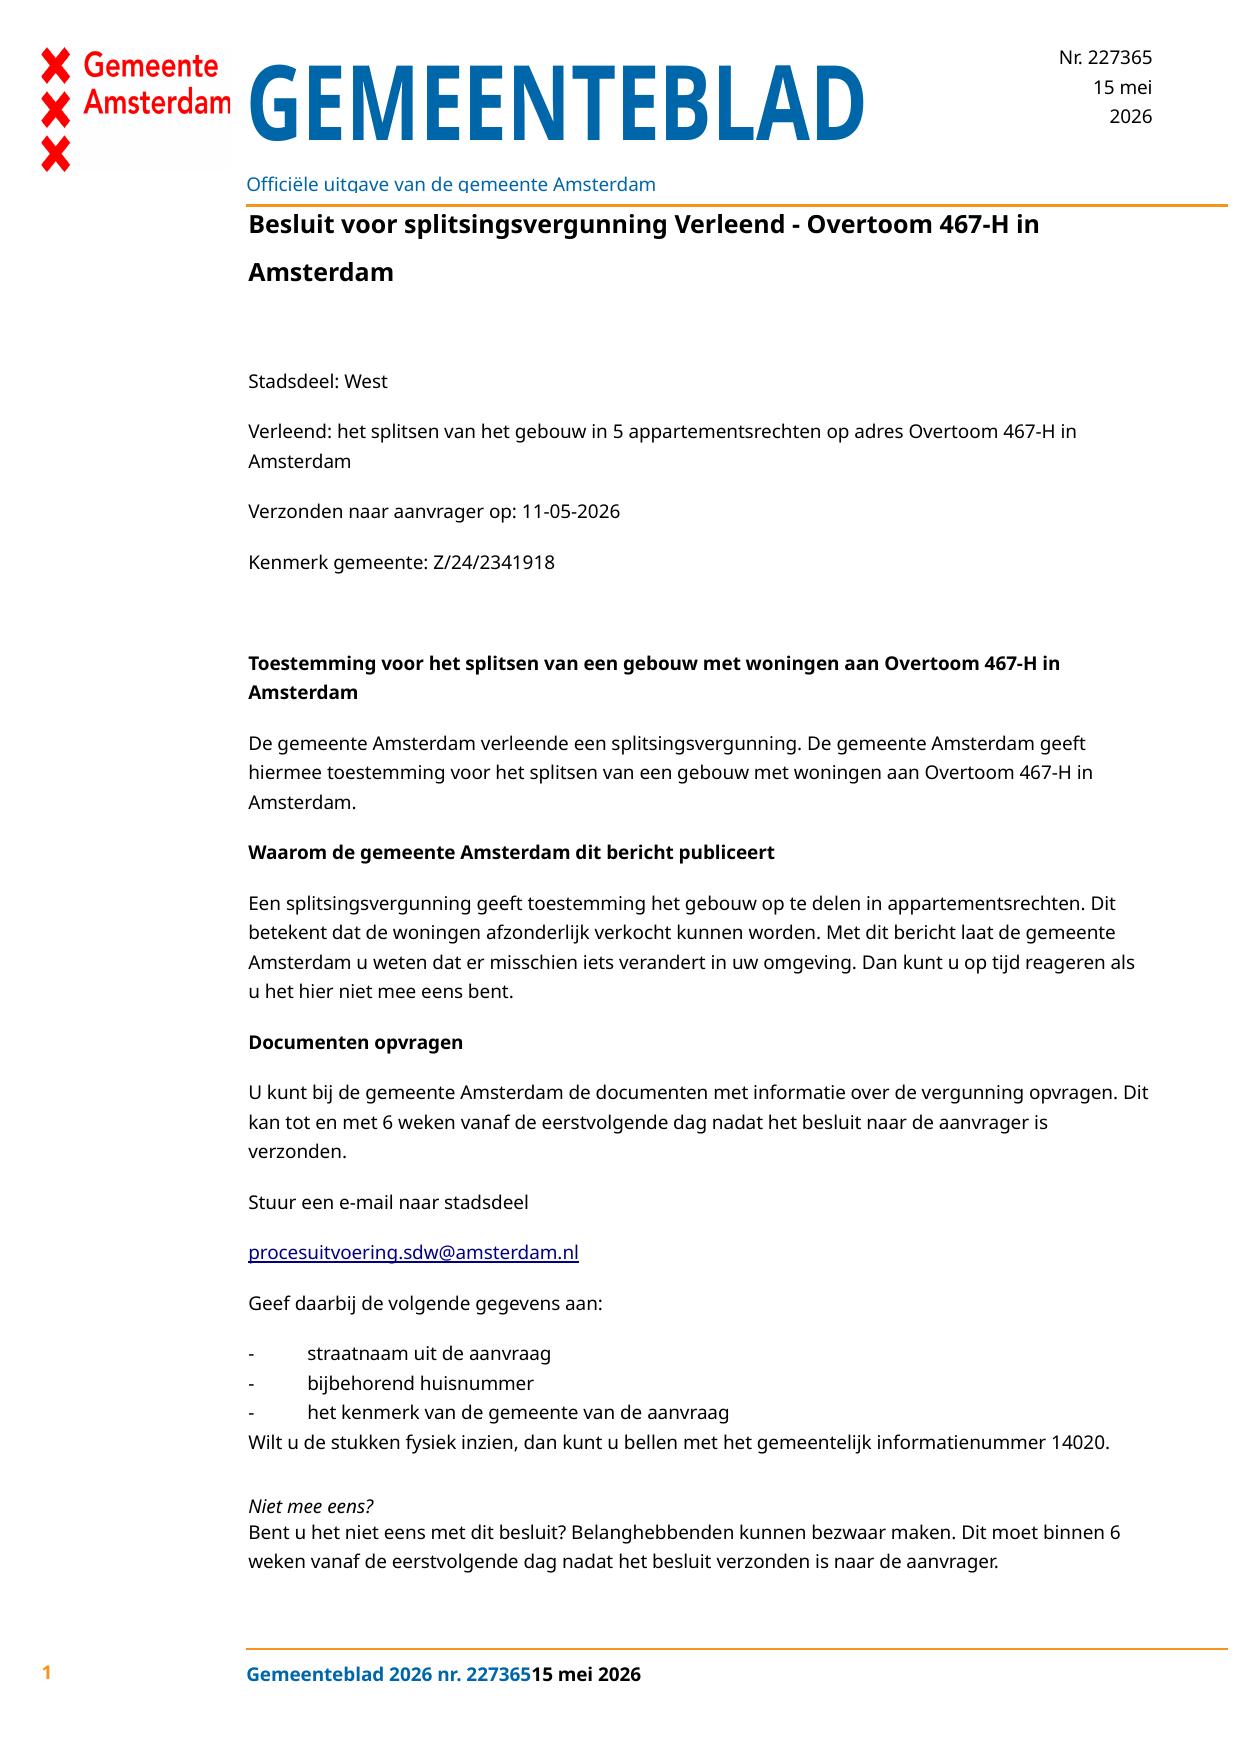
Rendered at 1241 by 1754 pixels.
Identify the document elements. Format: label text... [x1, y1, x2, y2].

text Verzonden naar aanvrager op: 11-05-2026 [248, 499, 1152, 524]
text Een splitsingsvergunning geeft toestemming het gebouw op te delen in appartementsrechten. Dit betekent dat de woningen afzonderlijk verkocht kunnen worden. Met dit bericht laat de gemeente Amsterdam u weten dat er misschien iets verandert in uw omgeving. Dan kunt u op tijd reageren als u het hier niet mee eens bent. [248, 890, 1152, 1004]
text Documenten opvragen [248, 1029, 1152, 1055]
text Stadsdeel: West [248, 368, 1152, 394]
text Bent u het niet eens met dit besluit? Belanghebbenden kunnen bezwaar maken. Dit moet binnen 6 weken vanaf de eerstvolgende dag nadat het besluit verzonden is naar de aanvrager. [248, 1519, 1152, 1574]
text Niet mee eens? [248, 1493, 1152, 1519]
text Kenmerk gemeente: Z/24/2341918 [248, 549, 1152, 575]
text Stuur een e-mail naar stadsdeel [248, 1189, 1152, 1215]
text Besluit voor splitsingsvergunning Verleend - Overtoom 467-H in Amsterdam [248, 207, 1152, 288]
list bijbehorend huisnummer [248, 1370, 1152, 1396]
text Toestemming voor het splitsen van een gebouw met woningen aan Overtoom 467-H in Amsterdam [248, 650, 1152, 705]
text Wilt u de stukken fysiek inzien, dan kunt u bellen met het gemeentelijk informatienummer 14020. [248, 1429, 1152, 1455]
list het kenmerk van de gemeente van de aanvraag [248, 1399, 1152, 1425]
text U kunt bij de gemeente Amsterdam de documenten met informatie over de vergunning opvragen. Dit kan tot en met 6 weken vanaf de eerstvolgende dag nadat het besluit naar de aanvrager is verzonden. [248, 1079, 1152, 1164]
text Verleend: het splitsen van het gebouw in 5 appartementsrechten op adres Overtoom 467-H in Amsterdam [248, 419, 1152, 474]
text procesuitvoering.sdw@amsterdam.nl [248, 1239, 1152, 1265]
picture [41, 47, 231, 172]
list straatnaam uit de aanvraag [248, 1340, 1152, 1366]
text Waarom de gemeente Amsterdam dit bericht publiceert [248, 839, 1152, 865]
text De gemeente Amsterdam verleende een splitsingsvergunning. De gemeente Amsterdam geeft hiermee toestemming voor het splitsen van een gebouw met woningen aan Overtoom 467-H in Amsterdam. [248, 730, 1152, 815]
text Geef daarbij de volgende gegevens aan: [248, 1290, 1152, 1316]
